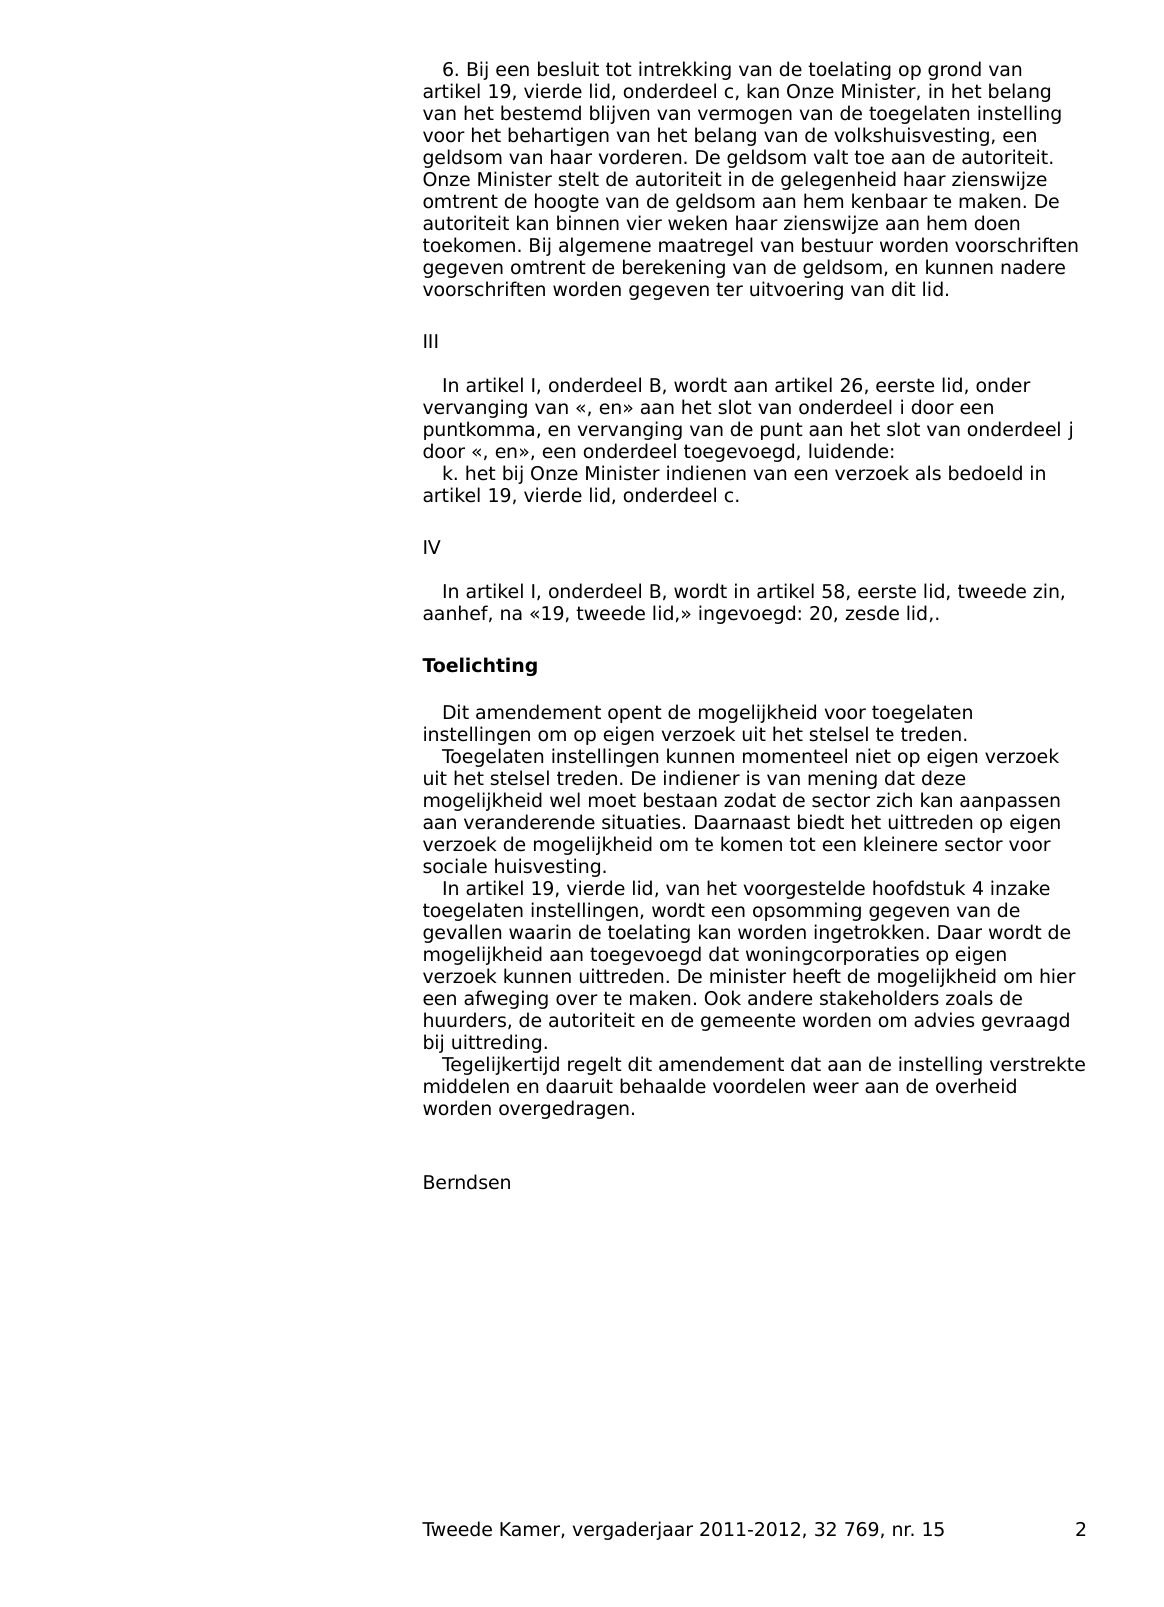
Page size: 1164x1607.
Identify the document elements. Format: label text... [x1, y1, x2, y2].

subtitle III [422, 331, 1087, 353]
text k. het bij Onze Minister indienen van een verzoek als bedoeld in artikel 19, vierde lid, onderdeel c. [422, 463, 1087, 507]
subtitle IV [422, 537, 1087, 559]
text In artikel I, onderdeel B, wordt aan artikel 26, eerste lid, onder vervanging van «, en» aan het slot van onderdeel i door een puntkomma, en vervanging van de punt aan het slot van onderdeel j door «, en», een onderdeel toegevoegd, luidende: [422, 375, 1087, 463]
text Berndsen [422, 1149, 1087, 1193]
text Tegelijkertijd regelt dit amendement dat aan de instelling verstrekte middelen en daaruit behaalde voordelen weer aan de overheid worden overgedragen. [422, 1054, 1087, 1119]
text 6. Bij een besluit tot intrekking van de toelating op grond van artikel 19, vierde lid, onderdeel c, kan Onze Minister, in het belang van het bestemd blijven van vermogen van de toegelaten instelling voor het behartigen van het belang van de volkshuisvesting, een geldsom van haar vorderen. De geldsom valt toe aan de autoriteit. Onze Minister stelt de autoriteit in de gelegenheid haar zienswijze omtrent de hoogte van de geldsom aan hem kenbaar te maken. De autoriteit kan binnen vier weken haar zienswijze aan hem doen toekomen. Bij algemene maatregel van bestuur worden voorschriften gegeven omtrent de berekening van de geldsom, en kunnen nadere voorschriften worden gegeven ter uitvoering van dit lid. [422, 59, 1087, 301]
subtitle Toelichting [422, 655, 1087, 677]
text Dit amendement opent de mogelijkheid voor toegelaten instellingen om op eigen verzoek uit het stelsel te treden. [422, 702, 1087, 746]
text In artikel 19, vierde lid, van het voorgestelde hoofdstuk 4 inzake toegelaten instellingen, wordt een opsomming gegeven van de gevallen waarin de toelating kan worden ingetrokken. Daar wordt de mogelijkheid aan toegevoegd dat woningcorporaties op eigen verzoek kunnen uittreden. De minister heeft de mogelijkheid om hier een afweging over te maken. Ook andere stakeholders zoals de huurders, de autoriteit en de gemeente worden om advies gevraagd bij uittreding. [422, 878, 1087, 1054]
text In artikel I, onderdeel B, wordt in artikel 58, eerste lid, tweede zin, aanhef, na «19, tweede lid,» ingevoegd: 20, zesde lid,. [422, 581, 1087, 625]
text Toegelaten instellingen kunnen momenteel niet op eigen verzoek uit het stelsel treden. De indiener is van mening dat deze mogelijkheid wel moet bestaan zodat de sector zich kan aanpassen aan veranderende situaties. Daarnaast biedt het uittreden op eigen verzoek de mogelijkheid om te komen tot een kleinere sector voor sociale huisvesting. [422, 746, 1087, 878]
